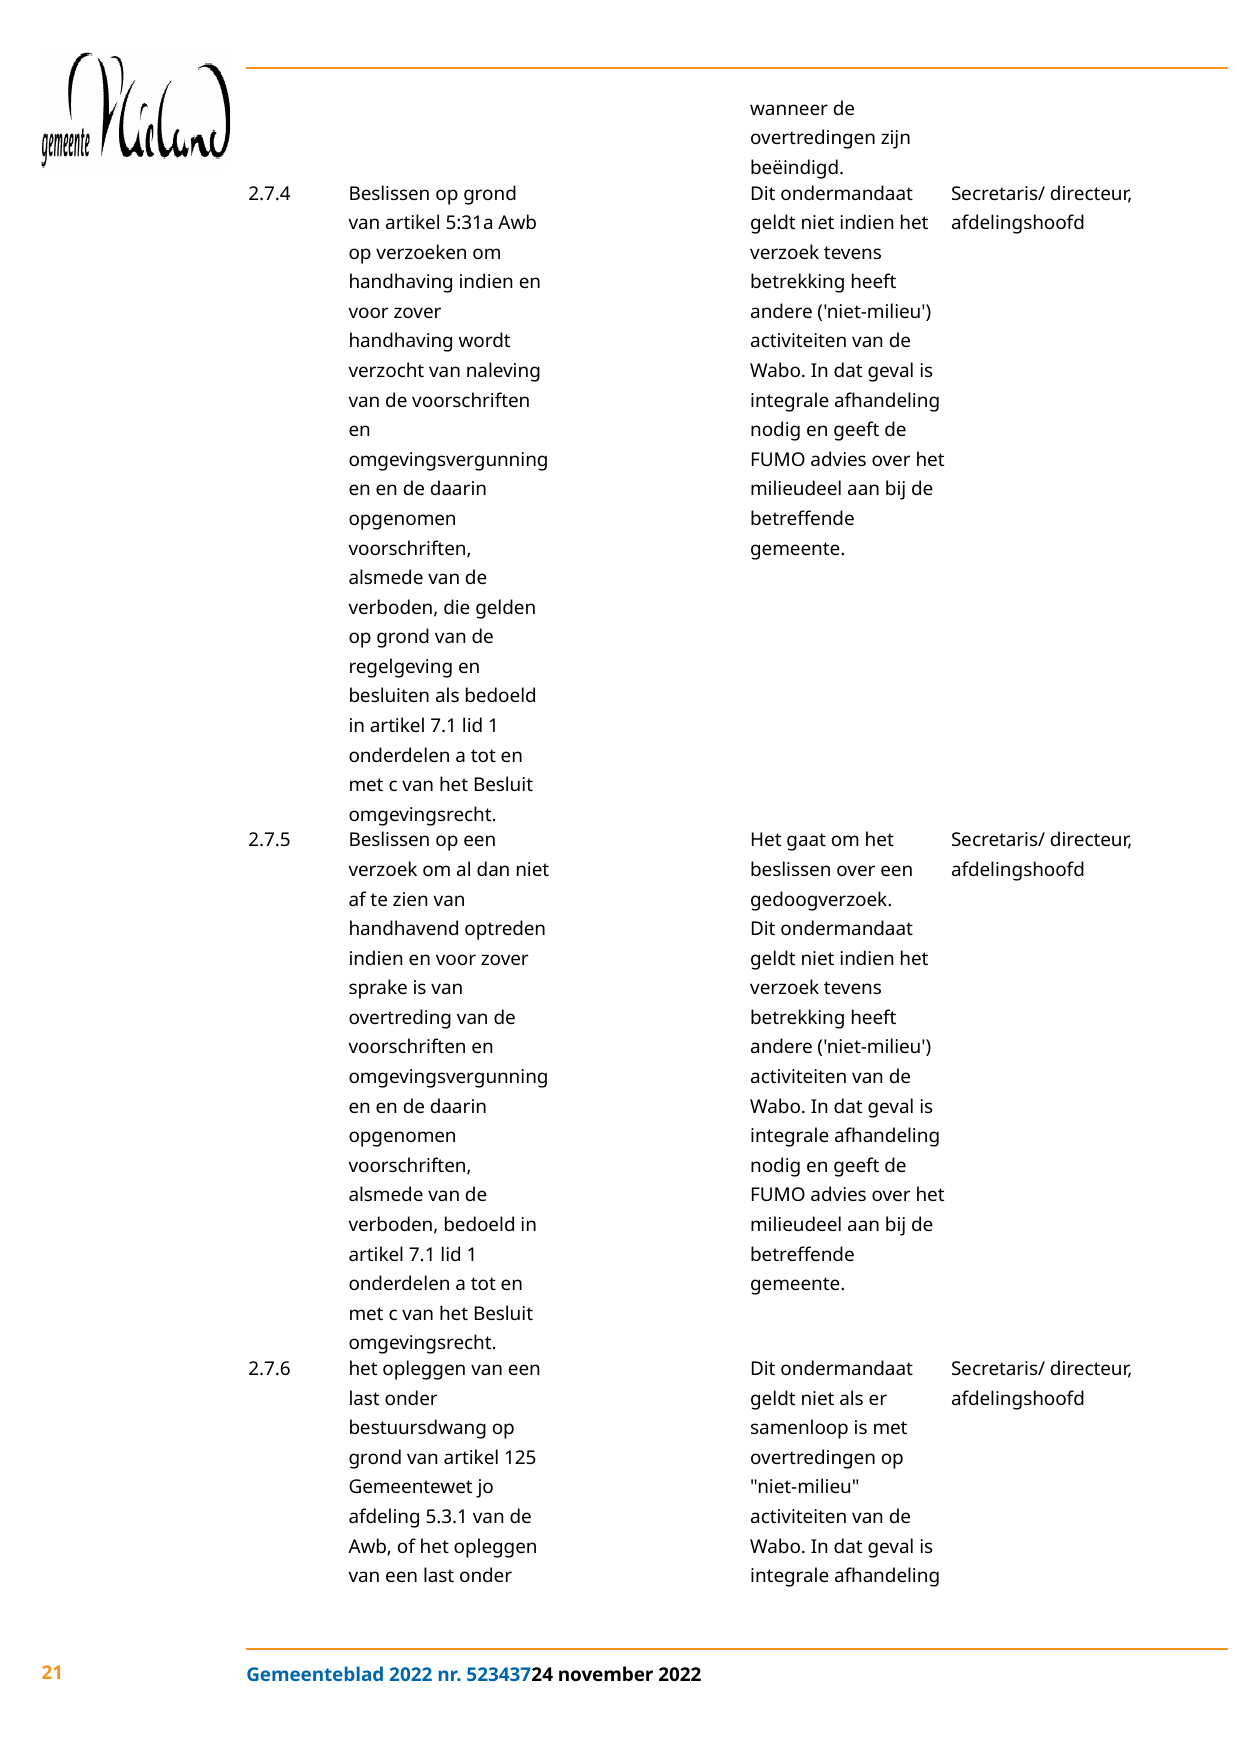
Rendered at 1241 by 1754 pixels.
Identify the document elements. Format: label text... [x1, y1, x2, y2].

table_cell wanneer de overtredingen zijn beëindigd. [750, 95, 951, 180]
table_cell Secretaris/ directeur, afdelingshoofd [951, 827, 1152, 1355]
table_cell Secretaris/ directeur, afdelingshoofd [951, 1355, 1152, 1588]
table_cell Beslissen op grond van artikel 5:31a Awb op verzoeken om handhaving indien en voor zover handhaving wordt verzocht van naleving van de voorschriften en omgevingsvergunningen en de daarin opgenomen voorschriften, alsmede van de verboden, die gelden op grond van de regelgeving en besluiten als bedoeld in artikel 7.1 lid 1 onderdelen a tot en met c van het Besluit omgevingsrecht. [348, 180, 549, 827]
table_cell Secretaris/ directeur, afdelingshoofd [951, 180, 1152, 827]
table_cell Beslissen op een verzoek om al dan niet af te zien van handhavend optreden indien en voor zover sprake is van overtreding van de voorschriften en omgevingsvergunningen en de daarin opgenomen voorschriften, alsmede van de verboden, bedoeld in artikel 7.1 lid 1 onderdelen a tot en met c van het Besluit omgevingsrecht. [348, 827, 549, 1355]
table_cell [248, 95, 348, 180]
table_cell [549, 827, 750, 1355]
table_cell [549, 95, 750, 180]
table_cell 2.7.4 [248, 180, 348, 827]
table_cell [951, 95, 1152, 180]
table_cell het opleggen van een last onder bestuursdwang op grond van artikel 125 Gemeentewet jo afdeling 5.3.1 van de Awb, of het opleggen van een last onder [348, 1355, 549, 1588]
table_cell Dit ondermandaat geldt niet indien het verzoek tevens betrekking heeft andere ('niet-milieu') activiteiten van de Wabo. In dat geval is integrale afhandeling nodig en geeft de FUMO advies over het milieudeel aan bij de betreffende gemeente. [750, 180, 951, 827]
table_cell Dit ondermandaat geldt niet als er samenloop is met overtredingen op "niet-milieu" activiteiten van de Wabo. In dat geval is integrale afhandeling [750, 1355, 951, 1588]
table_cell 2.7.5 [248, 827, 348, 1355]
table_cell [549, 180, 750, 827]
table_cell [348, 95, 549, 180]
table_cell [549, 1355, 750, 1588]
picture [41, 47, 231, 172]
table_cell Het gaat om het beslissen over een gedoogverzoek. Dit ondermandaat geldt niet indien het verzoek tevens betrekking heeft andere ('niet-milieu') activiteiten van de Wabo. In dat geval is integrale afhandeling nodig en geeft de FUMO advies over het milieudeel aan bij de betreffende gemeente. [750, 827, 951, 1355]
table_cell 2.7.6 [248, 1355, 348, 1588]
